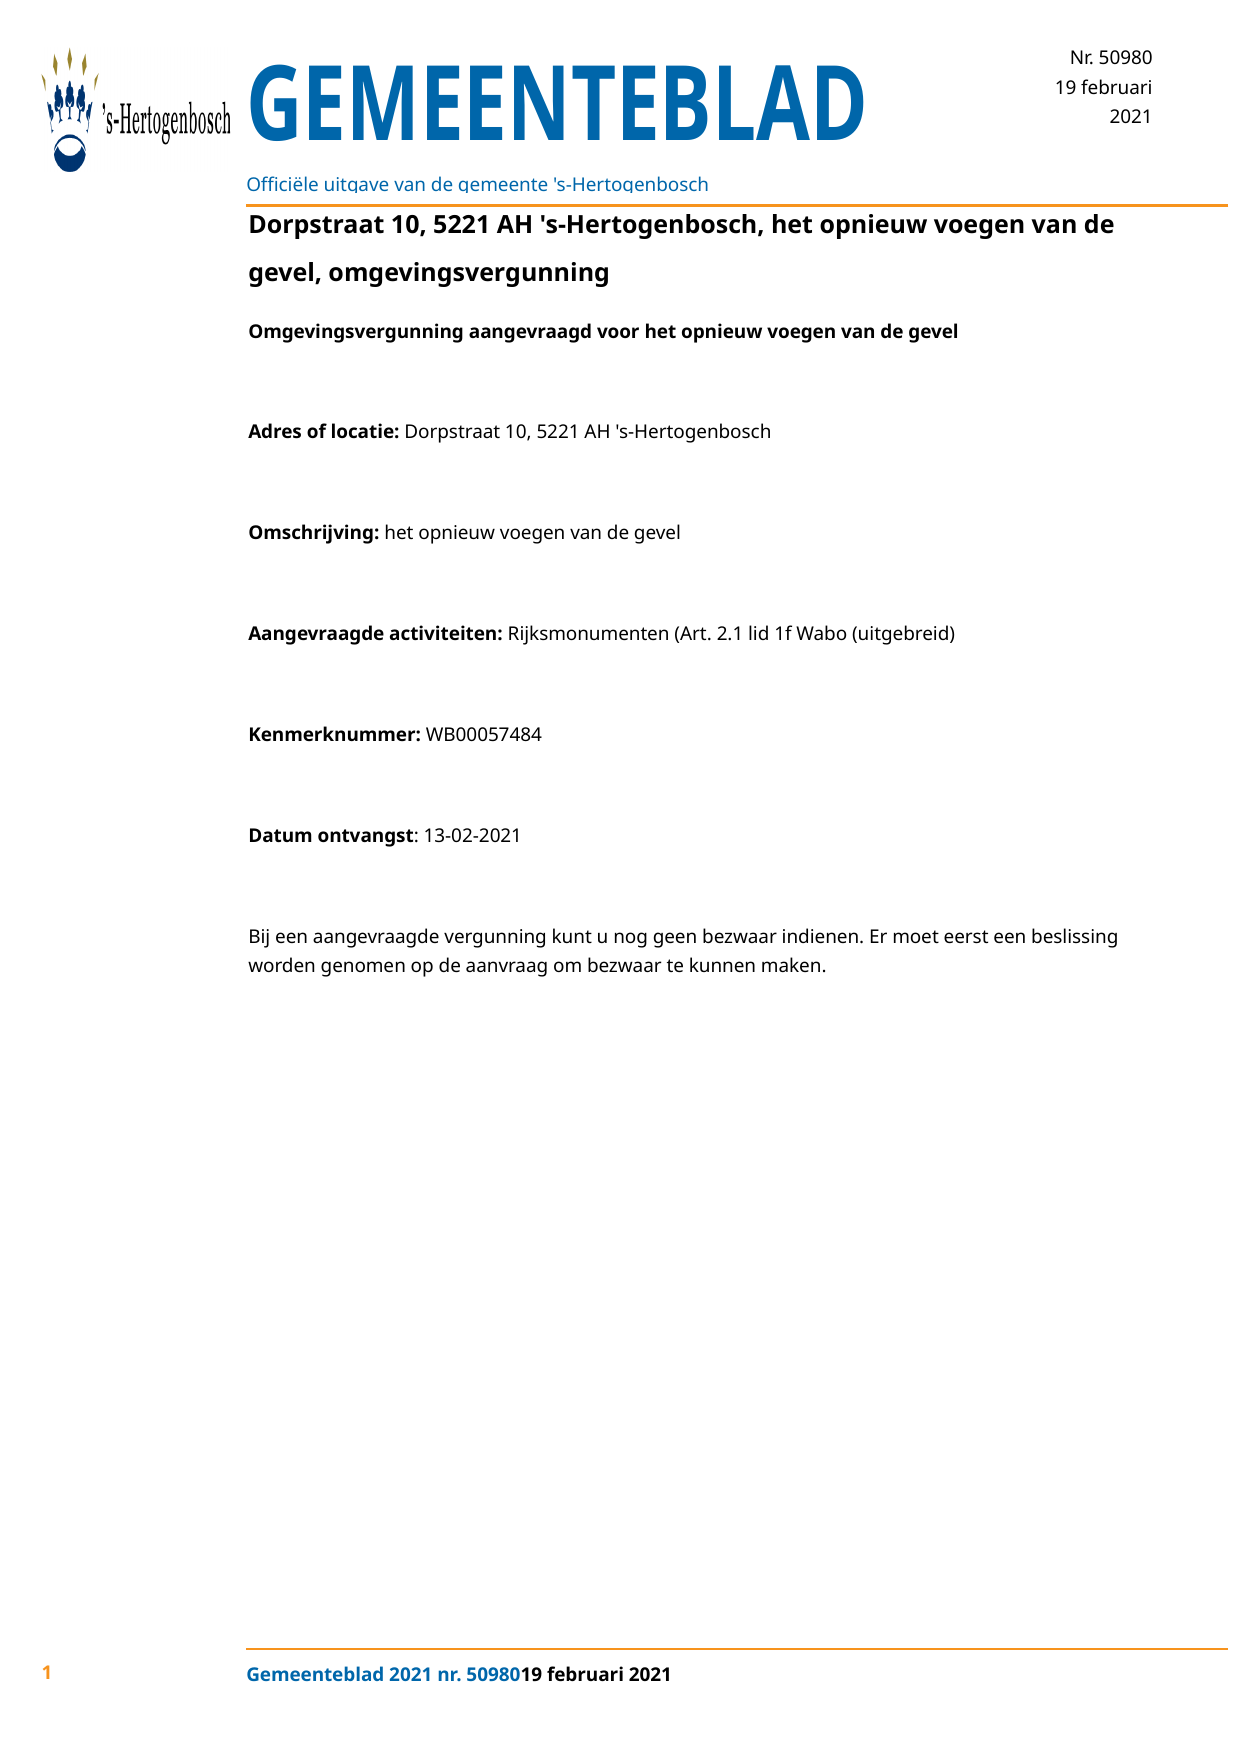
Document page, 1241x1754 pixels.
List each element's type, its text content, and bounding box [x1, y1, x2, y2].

text Aangevraagde activiteiten: Rijksmonumenten (Art. 2.1 lid 1f Wabo (uitgebreid) [248, 620, 1152, 646]
text Dorpstraat 10, 5221 AH 's-Hertogenbosch, het opnieuw voegen van de gevel, omgevingsvergunning [248, 207, 1152, 288]
picture [41, 47, 231, 172]
text Kenmerknummer: WB00057484 [248, 721, 1152, 747]
text Bij een aangevraagde vergunning kunt u nog geen bezwaar indienen. Er moet eerst een beslissing worden genomen op de aanvraag om bezwaar te kunnen maken. [248, 923, 1152, 978]
text Omgevingsvergunning aangevraagd voor het opnieuw voegen van de gevel [248, 318, 1152, 344]
text Omschrijving: het opnieuw voegen van de gevel [248, 519, 1152, 545]
text Adres of locatie: Dorpstraat 10, 5221 AH 's-Hertogenbosch [248, 419, 1152, 444]
text Datum ontvangst: 13-02-2021 [248, 822, 1152, 848]
